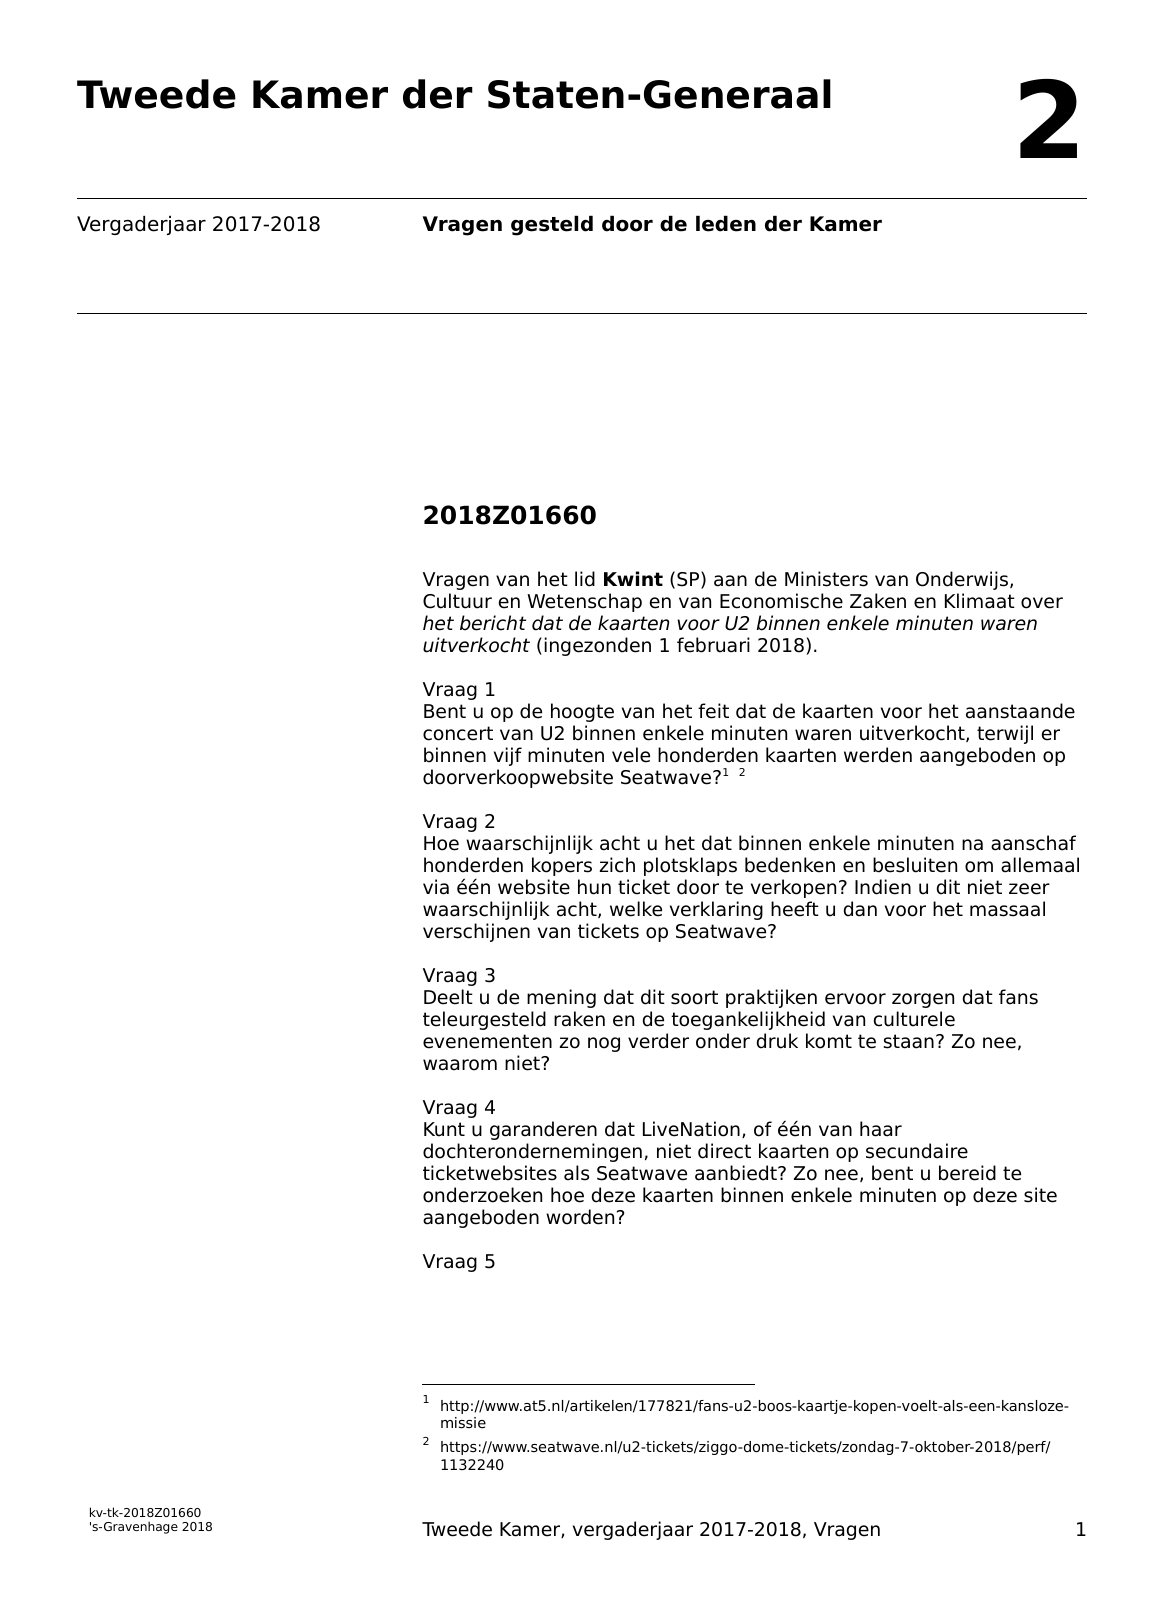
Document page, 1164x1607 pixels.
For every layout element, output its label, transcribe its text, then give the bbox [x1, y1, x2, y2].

text Vraag 1 [422, 679, 1087, 701]
text Vraag 3 [422, 965, 1087, 987]
text 2018Z01660 [422, 501, 1087, 531]
text Hoe waarschijnlijk acht u het dat binnen enkele minuten na aanschaf honderden kopers zich plotsklaps bedenken en besluiten om allemaal via één website hun ticket door te verkopen? Indien u dit niet zeer waarschijnlijk acht, welke verklaring heeft u dan voor het massaal verschijnen van tickets op Seatwave? [422, 833, 1087, 943]
text 's-Gravenhage 2018 [88, 1520, 323, 1534]
text kv-tk-2018Z01660 [88, 1506, 323, 1520]
text Vraag 4 [422, 1097, 1087, 1119]
text Bent u op de hoogte van het feit dat de kaarten voor het aanstaande concert van U2 binnen enkele minuten waren uitverkocht, terwijl er binnen vijf minuten vele honderden kaarten werden aangeboden op doorverkoopwebsite Seatwave? [422, 701, 1087, 789]
text Deelt u de mening dat dit soort praktijken ervoor zorgen dat fans teleurgesteld raken en de toegankelijkheid van culturele evenementen zo nog verder onder druk komt te staan? Zo nee, waarom niet? [422, 987, 1087, 1075]
table_header Tweede Kamer der Staten-Generaal [77, 59, 886, 198]
text Kunt u garanderen dat LiveNation, of één van haar dochterondernemingen, niet direct kaarten op secundaire ticketwebsites als Seatwave aanbiedt? Zo nee, bent u bereid te onderzoeken hoe deze kaarten binnen enkele minuten op deze site aangeboden worden? [422, 1119, 1087, 1229]
text Vragen van het lid Kwint (SP) aan de Ministers van Onderwijs, Cultuur en Wetenschap en van Economische Zaken en Klimaat over het bericht dat de kaarten voor U2 binnen enkele minuten waren uitverkocht (ingezonden 1 februari 2018). [422, 569, 1087, 657]
table_header 2 [886, 59, 1087, 198]
text https://www.seatwave.nl/u2-tickets/ziggo-dome-tickets/zondag-7-oktober-2018/perf/1132240 [422, 1435, 1087, 1474]
text Vraag 2 [422, 811, 1087, 833]
text http://www.at5.nl/artikelen/177821/fans-u2-boos-kaartje-kopen-voelt-als-een-kansloze-missie [422, 1393, 1087, 1432]
table_cell Vragen gesteld door de leden der Kamer [422, 199, 1087, 313]
text Vraag 5 [422, 1251, 1087, 1273]
table_cell Vergaderjaar 2017-2018 [77, 199, 422, 313]
